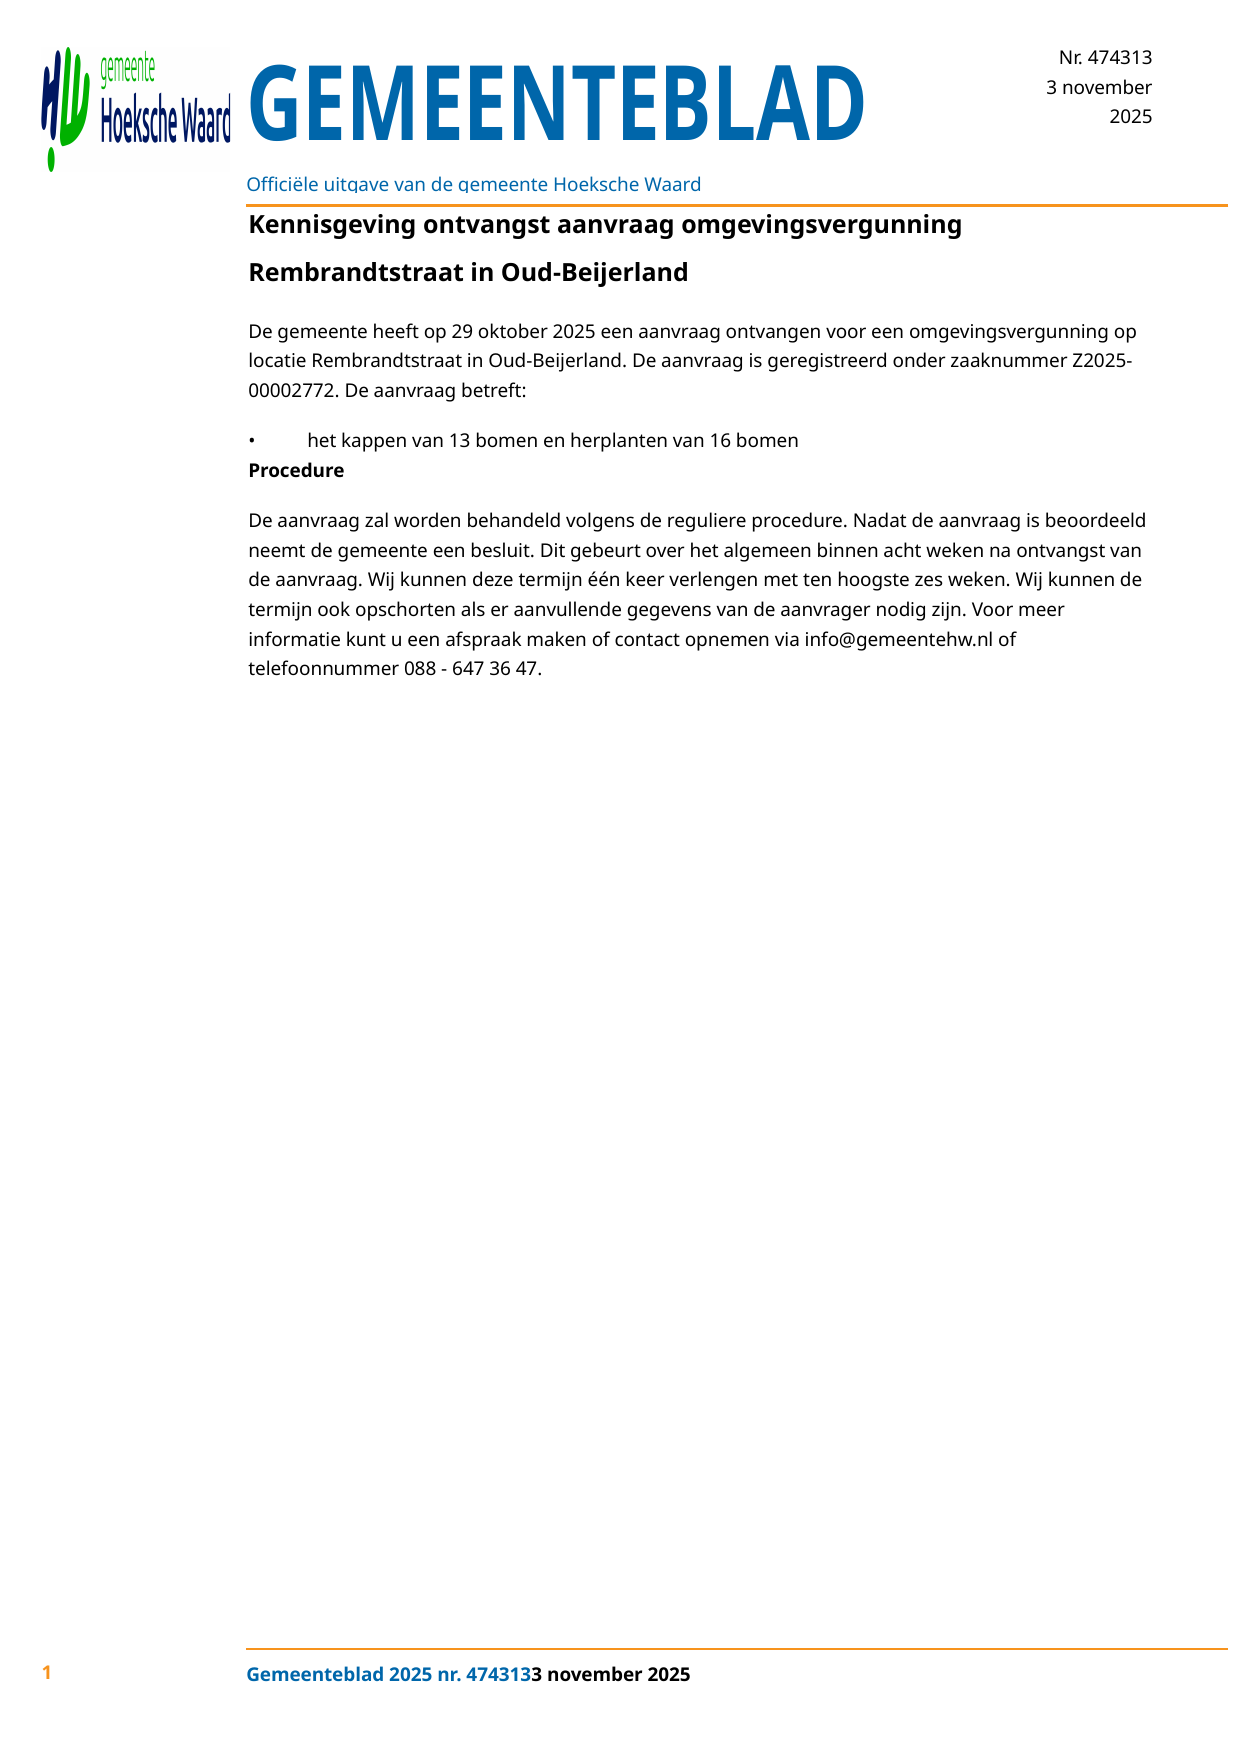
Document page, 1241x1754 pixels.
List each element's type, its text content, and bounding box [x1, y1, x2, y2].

text De aanvraag zal worden behandeld volgens de reguliere procedure. Nadat de aanvraag is beoordeeld neemt de gemeente een besluit. Dit gebeurt over het algemeen binnen acht weken na ontvangst van de aanvraag. Wij kunnen deze termijn één keer verlengen met ten hoogste zes weken. Wij kunnen de termijn ook opschorten als er aanvullende gegevens van de aanvrager nodig zijn. Voor meer informatie kunt u een afspraak maken of contact opnemen via info@gemeentehw.nl of telefoonnummer 088 - 647 36 47. [248, 507, 1152, 681]
text De gemeente heeft op 29 oktober 2025 een aanvraag ontvangen voor een omgevingsvergunning op locatie Rembrandtstraat in Oud-Beijerland. De aanvraag is geregistreerd onder zaaknummer Z2025-00002772. De aanvraag betreft: [248, 318, 1152, 403]
text Kennisgeving ontvangst aanvraag omgevingsvergunning Rembrandtstraat in Oud-Beijerland [248, 207, 1152, 288]
picture [41, 47, 231, 172]
text Procedure [248, 457, 1152, 483]
list het kappen van 13 bomen en herplanten van 16 bomen [248, 427, 1152, 453]
